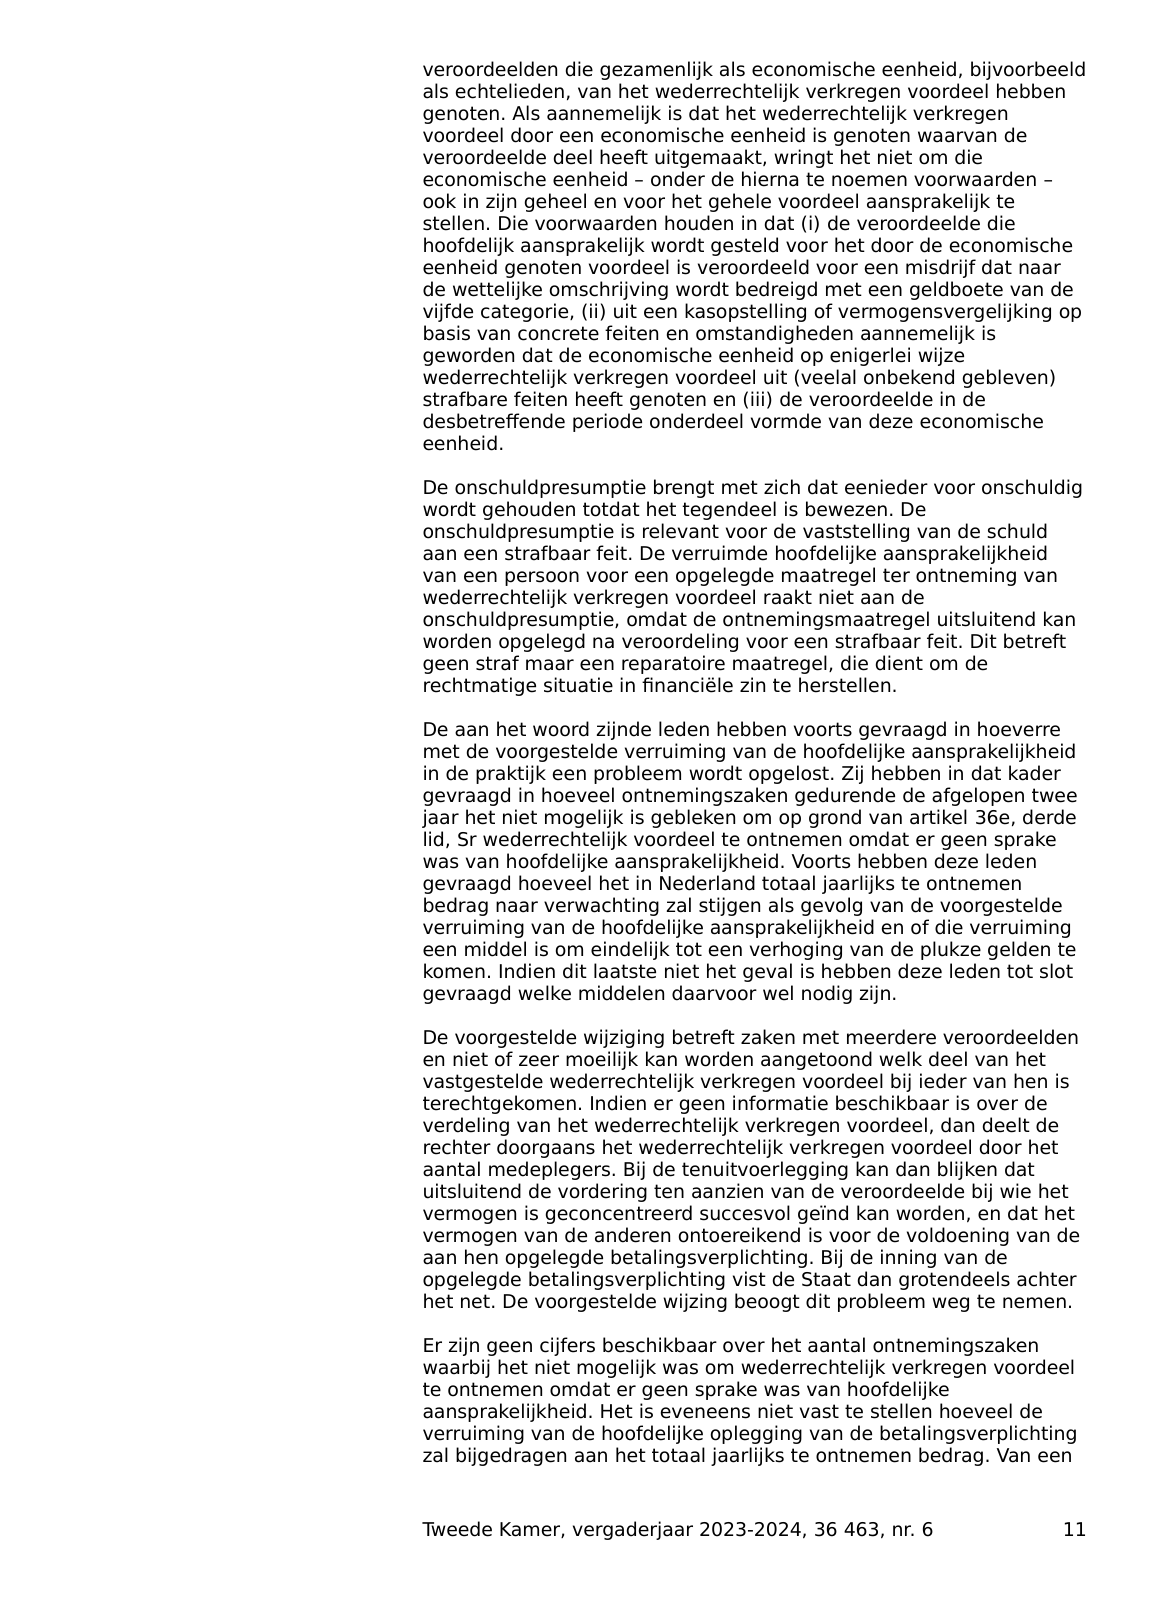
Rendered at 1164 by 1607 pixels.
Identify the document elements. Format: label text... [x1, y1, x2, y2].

text De onschuldpresumptie brengt met zich dat eenieder voor onschuldig wordt gehouden totdat het tegendeel is bewezen. De onschuldpresumptie is relevant voor de vaststelling van de schuld aan een strafbaar feit. De verruimde hoofdelijke aansprakelijkheid van een persoon voor een opgelegde maatregel ter ontneming van wederrechtelijk verkregen voordeel raakt niet aan de onschuldpresumptie, omdat de ontnemingsmaatregel uitsluitend kan worden opgelegd na veroordeling voor een strafbaar feit. Dit betreft geen straf maar een reparatoire maatregel, die dient om de rechtmatige situatie in financiële zin te herstellen. [422, 477, 1087, 697]
text veroordeelden die gezamenlijk als economische eenheid, bijvoorbeeld als echtelieden, van het wederrechtelijk verkregen voordeel hebben genoten. Als aannemelijk is dat het wederrechtelijk verkregen voordeel door een economische eenheid is genoten waarvan de veroordeelde deel heeft uitgemaakt, wringt het niet om die economische eenheid – onder de hierna te noemen voorwaarden – ook in zijn geheel en voor het gehele voordeel aansprakelijk te stellen. Die voorwaarden houden in dat (i) de veroordeelde die hoofdelijk aansprakelijk wordt gesteld voor het door de economische eenheid genoten voordeel is veroordeeld voor een misdrijf dat naar de wettelijke omschrijving wordt bedreigd met een geldboete van de vijfde categorie, (ii) uit een kasopstelling of vermogensvergelijking op basis van concrete feiten en omstandigheden aannemelijk is geworden dat de economische eenheid op enigerlei wijze wederrechtelijk verkregen voordeel uit (veelal onbekend gebleven) strafbare feiten heeft genoten en (iii) de veroordeelde in de desbetreffende periode onderdeel vormde van deze economische eenheid. [422, 59, 1087, 455]
text De aan het woord zijnde leden hebben voorts gevraagd in hoeverre met de voorgestelde verruiming van de hoofdelijke aansprakelijkheid in de praktijk een probleem wordt opgelost. Zij hebben in dat kader gevraagd in hoeveel ontnemingszaken gedurende de afgelopen twee jaar het niet mogelijk is gebleken om op grond van artikel 36e, derde lid, Sr wederrechtelijk voordeel te ontnemen omdat er geen sprake was van hoofdelijke aansprakelijkheid. Voorts hebben deze leden gevraagd hoeveel het in Nederland totaal jaarlijks te ontnemen bedrag naar verwachting zal stijgen als gevolg van de voorgestelde verruiming van de hoofdelijke aansprakelijkheid en of die verruiming een middel is om eindelijk tot een verhoging van de plukze gelden te komen. Indien dit laatste niet het geval is hebben deze leden tot slot gevraagd welke middelen daarvoor wel nodig zijn. [422, 719, 1087, 1004]
text Er zijn geen cijfers beschikbaar over het aantal ontnemingszaken waarbij het niet mogelijk was om wederrechtelijk verkregen voordeel te ontnemen omdat er geen sprake was van hoofdelijke aansprakelijkheid. Het is eveneens niet vast te stellen hoeveel de verruiming van de hoofdelijke oplegging van de betalingsverplichting zal bijgedragen aan het totaal jaarlijks te ontnemen bedrag. Van een [422, 1335, 1087, 1467]
text De voorgestelde wijziging betreft zaken met meerdere veroordeelden en niet of zeer moeilijk kan worden aangetoond welk deel van het vastgestelde wederrechtelijk verkregen voordeel bij ieder van hen is terechtgekomen. Indien er geen informatie beschikbaar is over de verdeling van het wederrechtelijk verkregen voordeel, dan deelt de rechter doorgaans het wederrechtelijk verkregen voordeel door het aantal medeplegers. Bij de tenuitvoerlegging kan dan blijken dat uitsluitend de vordering ten aanzien van de veroordeelde bij wie het vermogen is geconcentreerd succesvol geïnd kan worden, en dat het vermogen van de anderen ontoereikend is voor de voldoening van de aan hen opgelegde betalingsverplichting. Bij de inning van de opgelegde betalingsverplichting vist de Staat dan grotendeels achter het net. De voorgestelde wijzing beoogt dit probleem weg te nemen. [422, 1027, 1087, 1312]
